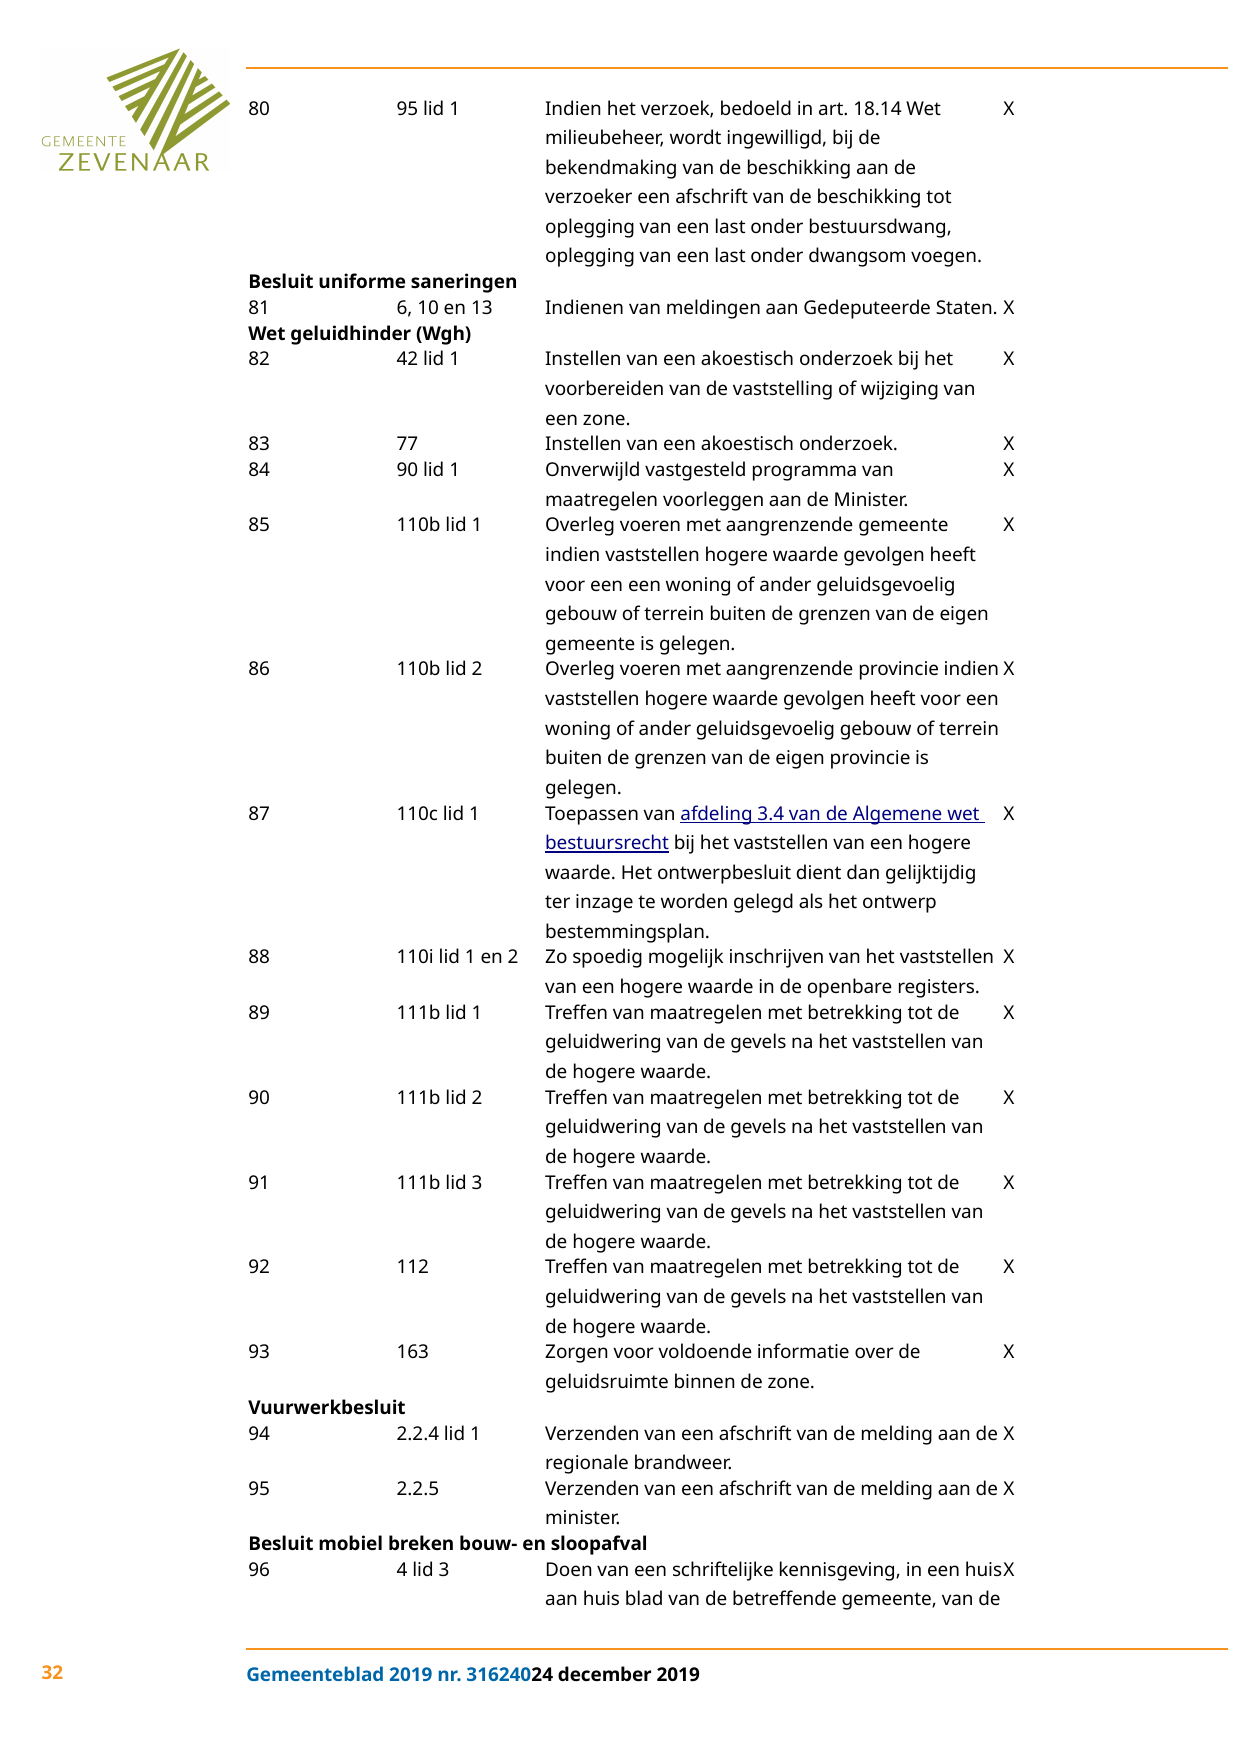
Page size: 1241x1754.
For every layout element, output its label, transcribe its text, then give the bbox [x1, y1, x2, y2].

table_cell 81 [248, 294, 396, 320]
table_cell 111b lid 2 [396, 1084, 545, 1169]
table_cell 2.2.5 [396, 1475, 545, 1530]
table_cell 88 [248, 944, 396, 999]
table_cell X [1003, 456, 1152, 512]
table_cell X [1003, 1084, 1152, 1169]
table_cell 80 [248, 95, 396, 268]
table_cell X [1003, 431, 1152, 456]
table_cell X [1003, 294, 1152, 320]
table_cell Instellen van een akoestisch onderzoek. [545, 431, 1003, 456]
table_cell Vuurwerkbesluit [248, 1394, 1152, 1420]
table_cell Doen van een schriftelijke kennisgeving, in een huis aan huis blad van de betreffende gemeente, van de [545, 1556, 1003, 1611]
table_cell X [1003, 1254, 1152, 1339]
table_cell 111b lid 1 [396, 999, 545, 1084]
table_cell Instellen van een akoestisch onderzoek bij het voorbereiden van de vaststelling of wijziging van een zone. [545, 346, 1003, 431]
table_cell 90 lid 1 [396, 456, 545, 512]
table_cell 90 [248, 1084, 396, 1169]
table_cell Wet geluidhinder (Wgh) [248, 320, 1152, 346]
table_cell X [1003, 1339, 1152, 1394]
table_cell 77 [396, 431, 545, 456]
table_cell X [1003, 999, 1152, 1084]
table_cell X [1003, 1475, 1152, 1530]
table_cell Indien het verzoek, bedoeld in art. 18.14 Wet milieubeheer, wordt ingewilligd, bij de bekendmaking van de beschikking aan de verzoeker een afschrift van de beschikking tot oplegging van een last onder bestuursdwang, oplegging van een last onder dwangsom voegen. [545, 95, 1003, 268]
table_cell 84 [248, 456, 396, 512]
table_cell 91 [248, 1169, 396, 1254]
table_cell Treffen van maatregelen met betrekking tot de geluidwering van de gevels na het vaststellen van de hogere waarde. [545, 999, 1003, 1084]
table_cell 110c lid 1 [396, 800, 545, 944]
table_cell 93 [248, 1339, 396, 1394]
table_cell X [1003, 800, 1152, 944]
table_cell X [1003, 1169, 1152, 1254]
table_cell X [1003, 1556, 1152, 1611]
table_cell 95 lid 1 [396, 95, 545, 268]
table_cell 83 [248, 431, 396, 456]
table_cell 94 [248, 1420, 396, 1475]
table_cell X [1003, 656, 1152, 800]
table_cell Treffen van maatregelen met betrekking tot de geluidwering van de gevels na het vaststellen van de hogere waarde. [545, 1169, 1003, 1254]
table_cell Onverwijld vastgesteld programma van maatregelen voorleggen aan de Minister. [545, 456, 1003, 512]
table_cell Zo spoedig mogelijk inschrijven van het vaststellen van een hogere waarde in de openbare registers. [545, 944, 1003, 999]
table_cell Verzenden van een afschrift van de melding aan de regionale brandweer. [545, 1420, 1003, 1475]
table_cell 6, 10 en 13 [396, 294, 545, 320]
table_cell Besluit uniforme saneringen [248, 269, 1152, 294]
table_cell 111b lid 3 [396, 1169, 545, 1254]
table_cell 87 [248, 800, 396, 944]
table_cell 110b lid 2 [396, 656, 545, 800]
table_cell 82 [248, 346, 396, 431]
table_cell Overleg voeren met aangrenzende provincie indien vaststellen hogere waarde gevolgen heeft voor een woning of ander geluidsgevoelig gebouw of terrein buiten de grenzen van de eigen provincie is gelegen. [545, 656, 1003, 800]
table_cell Treffen van maatregelen met betrekking tot de geluidwering van de gevels na het vaststellen van de hogere waarde. [545, 1084, 1003, 1169]
table_cell Treffen van maatregelen met betrekking tot de geluidwering van de gevels na het vaststellen van de hogere waarde. [545, 1254, 1003, 1339]
table_cell 86 [248, 656, 396, 800]
table_cell X [1003, 512, 1152, 656]
table_cell Overleg voeren met aangrenzende gemeente indien vaststellen hogere waarde gevolgen heeft voor een een woning of ander geluidsgevoelig gebouw of terrein buiten de grenzen van de eigen gemeente is gelegen. [545, 512, 1003, 656]
table_cell Verzenden van een afschrift van de melding aan de minister. [545, 1475, 1003, 1530]
table_cell Zorgen voor voldoende informatie over de geluidsruimte binnen de zone. [545, 1339, 1003, 1394]
table_cell 163 [396, 1339, 545, 1394]
table_cell 112 [396, 1254, 545, 1339]
table_cell 89 [248, 999, 396, 1084]
table_cell X [1003, 1420, 1152, 1475]
table_cell 96 [248, 1556, 396, 1611]
table_cell 42 lid 1 [396, 346, 545, 431]
table_cell X [1003, 944, 1152, 999]
table_cell 95 [248, 1475, 396, 1530]
table_cell Toepassen van afdeling 3.4 van de Algemene wet bestuursrecht bij het vaststellen van een hogere waarde. Het ontwerpbesluit dient dan gelijktijdig ter inzage te worden gelegd als het ontwerp bestemmingsplan. [545, 800, 1003, 944]
table_cell X [1003, 95, 1152, 268]
table_cell 92 [248, 1254, 396, 1339]
table_cell Indienen van meldingen aan Gedeputeerde Staten. [545, 294, 1003, 320]
table_cell 4 lid 3 [396, 1556, 545, 1611]
table_cell 2.2.4 lid 1 [396, 1420, 545, 1475]
table_cell X [1003, 346, 1152, 431]
table_cell 110i lid 1 en 2 [396, 944, 545, 999]
table_cell Besluit mobiel breken bouw- en sloopafval [248, 1530, 1152, 1556]
picture [41, 47, 231, 172]
table_cell 110b lid 1 [396, 512, 545, 656]
table_cell 85 [248, 512, 396, 656]
